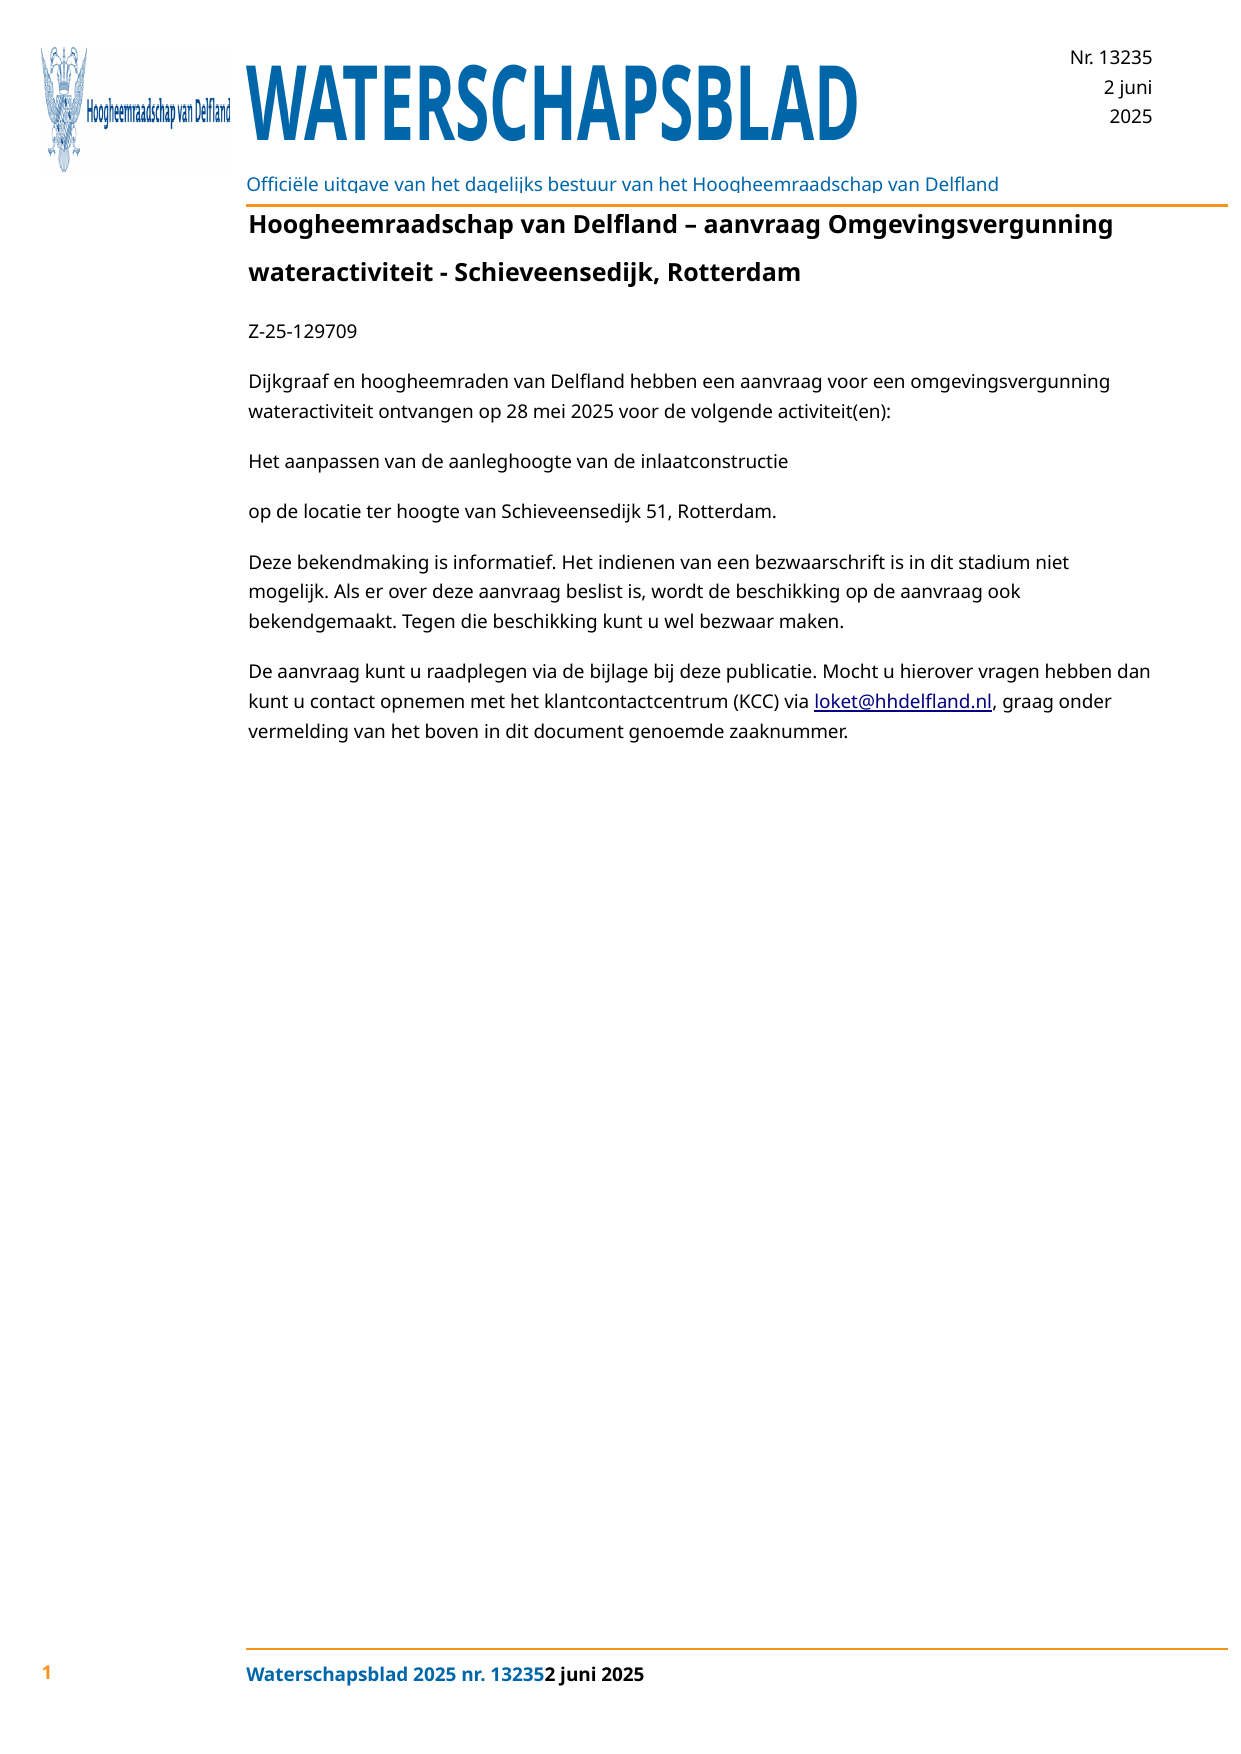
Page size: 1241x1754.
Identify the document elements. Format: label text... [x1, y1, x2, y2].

text Deze bekendmaking is informatief. Het indienen van een bezwaarschrift is in dit stadium niet mogelijk. Als er over deze aanvraag beslist is, wordt de beschikking op de aanvraag ook bekendgemaakt. Tegen die beschikking kunt u wel bezwaar maken. [248, 549, 1152, 634]
text op de locatie ter hoogte van Schieveensedijk 51, Rotterdam. [248, 499, 1152, 524]
picture [41, 47, 231, 172]
text Dijkgraaf en hoogheemraden van Delfland hebben een aanvraag voor een omgevingsvergunning wateractiviteit ontvangen op 28 mei 2025 voor de volgende activiteit(en): [248, 368, 1152, 424]
text De aanvraag kunt u raadplegen via de bijlage bij deze publicatie. Mocht u hierover vragen hebben dan kunt u contact opnemen met het klantcontactcentrum (KCC) via loket@hhdelfland.nl, graag onder vermelding van het boven in dit document genoemde zaaknummer. [248, 659, 1152, 744]
text Z-25-129709 [248, 318, 1152, 344]
text Het aanpassen van de aanleghoogte van de inlaatconstructie [248, 448, 1152, 474]
text Hoogheemraadschap van Delfland – aanvraag Omgevingsvergunning wateractiviteit - Schieveensedijk, Rotterdam [248, 207, 1152, 288]
